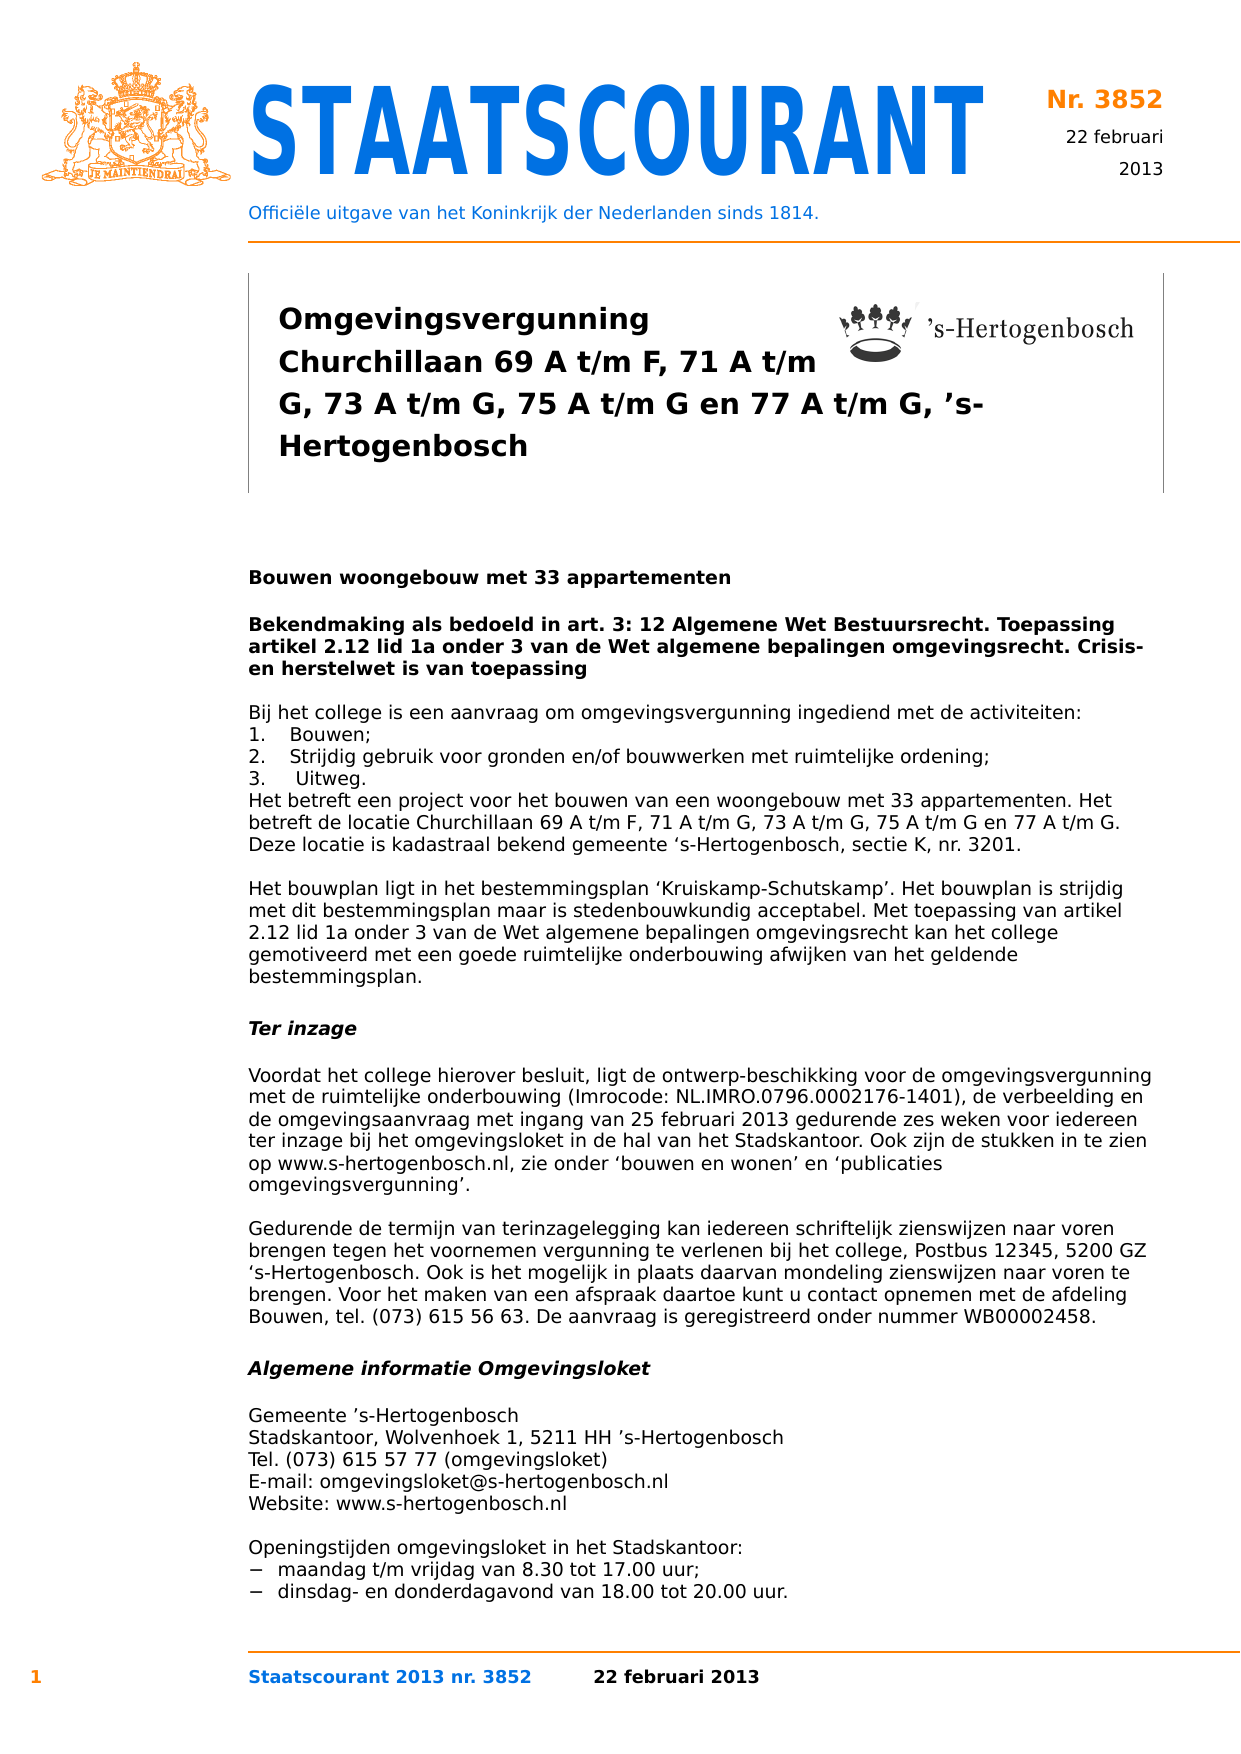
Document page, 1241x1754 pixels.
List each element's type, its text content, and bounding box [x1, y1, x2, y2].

text Tel. (073) 615 57 77 (omgevingsloket) [248, 1449, 1163, 1471]
subtitle Bouwen woongebouw met 33 appartementen [248, 567, 1163, 589]
text Gedurende de termijn van terinzagelegging kan iedereen schriftelijk zienswijzen naar voren brengen tegen het voornemen vergunning te verlenen bij het college, Postbus 12345, 5200 GZ ‘s-Hertogenbosch. Ook is het mogelijk in plaats daarvan mondeling zienswijzen naar voren te brengen. Voor het maken van een afspraak daartoe kunt u contact opnemen met de afdeling Bouwen, tel. (073) 615 56 63. De aanvraag is geregistreerd onder nummer WB00002458. [248, 1218, 1163, 1328]
text − maandag t/m vrijdag van 8.30 tot 17.00 uur; [248, 1559, 1163, 1581]
text Het betreft een project voor het bouwen van een woongebouw met 33 appartementen. Het betreft de locatie Churchillaan 69 A t/m F, 71 A t/m G, 73 A t/m G, 75 A t/m G en 77 A t/m G. Deze locatie is kadastraal bekend gemeente ‘s-Hertogenbosch, sectie K, nr. 3201. [248, 790, 1163, 856]
text Website: www.s-hertogenbosch.nl [248, 1493, 1163, 1515]
table_header [25, 62, 248, 241]
table_header STAATSCOURANT [248, 62, 998, 203]
text Bekendmaking als bedoeld in art. 3: 12 Algemene Wet Bestuursrecht. Toepassing artikel 2.12 lid 1a onder 3 van de Wet algemene bepalingen omgevingsrecht. Crisis- en herstelwet is van toepassing [248, 614, 1163, 680]
subtitle Ter inzage [248, 1017, 1163, 1039]
table_cell Officiële uitgave van het Koninkrijk der Nederlanden sinds 1814. [248, 203, 1240, 241]
table_header Nr. 3852 [998, 62, 1240, 121]
text Stadskantoor, Wolvenhoek 1, 5211 HH ’s-Hertogenbosch [248, 1427, 1163, 1449]
text − dinsdag- en donderdagavond van 18.00 tot 20.00 uur. [248, 1581, 1163, 1603]
text Gemeente ’s-Hertogenbosch [248, 1405, 1163, 1427]
text 2. Strijdig gebruik voor gronden en/of bouwwerken met ruimtelijke ordening; [248, 746, 1163, 768]
text Voordat het college hierover besluit, ligt de ontwerp-beschikking voor de omgevingsvergunning met de ruimtelijke onderbouwing (Imrocode: NL.IMRO.0796.0002176-1401), de verbeelding en de omgevingsaanvraag met ingang van 25 februari 2013 gedurende zes weken voor iedereen ter inzage bij het omgevingsloket in de hal van het Stadskantoor. Ook zijn de stukken in te zien op www.s-hertogenbosch.nl, zie onder ‘bouwen en wonen’ en ‘publicaties omgevingsvergunning’. [248, 1064, 1163, 1196]
picture [41, 62, 231, 186]
text Bij het college is een aanvraag om omgevingsvergunning ingediend met de activiteiten: [248, 702, 1163, 724]
text 1. Bouwen; [248, 724, 1163, 746]
table_cell 2013 [998, 153, 1240, 203]
table_cell 22 februari [998, 121, 1240, 153]
picture [838, 302, 1134, 362]
subtitle Omgevingsvergunning Churchillaan 69 A t/m F, 71 A t/m G, 73 A t/m G, 75 A t/m G en 77 A t/m G, ’s-Hertogenbosch [249, 273, 1163, 493]
text Het bouwplan ligt in het bestemmingsplan ‘Kruiskamp-Schutskamp’. Het bouwplan is strijdig met dit bestemmingsplan maar is stedenbouwkundig acceptabel. Met toepassing van artikel 2.12 lid 1a onder 3 van de Wet algemene bepalingen omgevingsrecht kan het college gemotiveerd met een goede ruimtelijke onderbouwing afwijken van het geldende bestemmingsplan. [248, 878, 1163, 987]
text 3. Uitweg. [248, 768, 1163, 790]
subtitle Algemene informatie Omgevingsloket [248, 1358, 1163, 1380]
text Openingstijden omgevingsloket in het Stadskantoor: [248, 1537, 1163, 1559]
text E-mail: omgevingsloket@s-hertogenbosch.nl [248, 1471, 1163, 1493]
